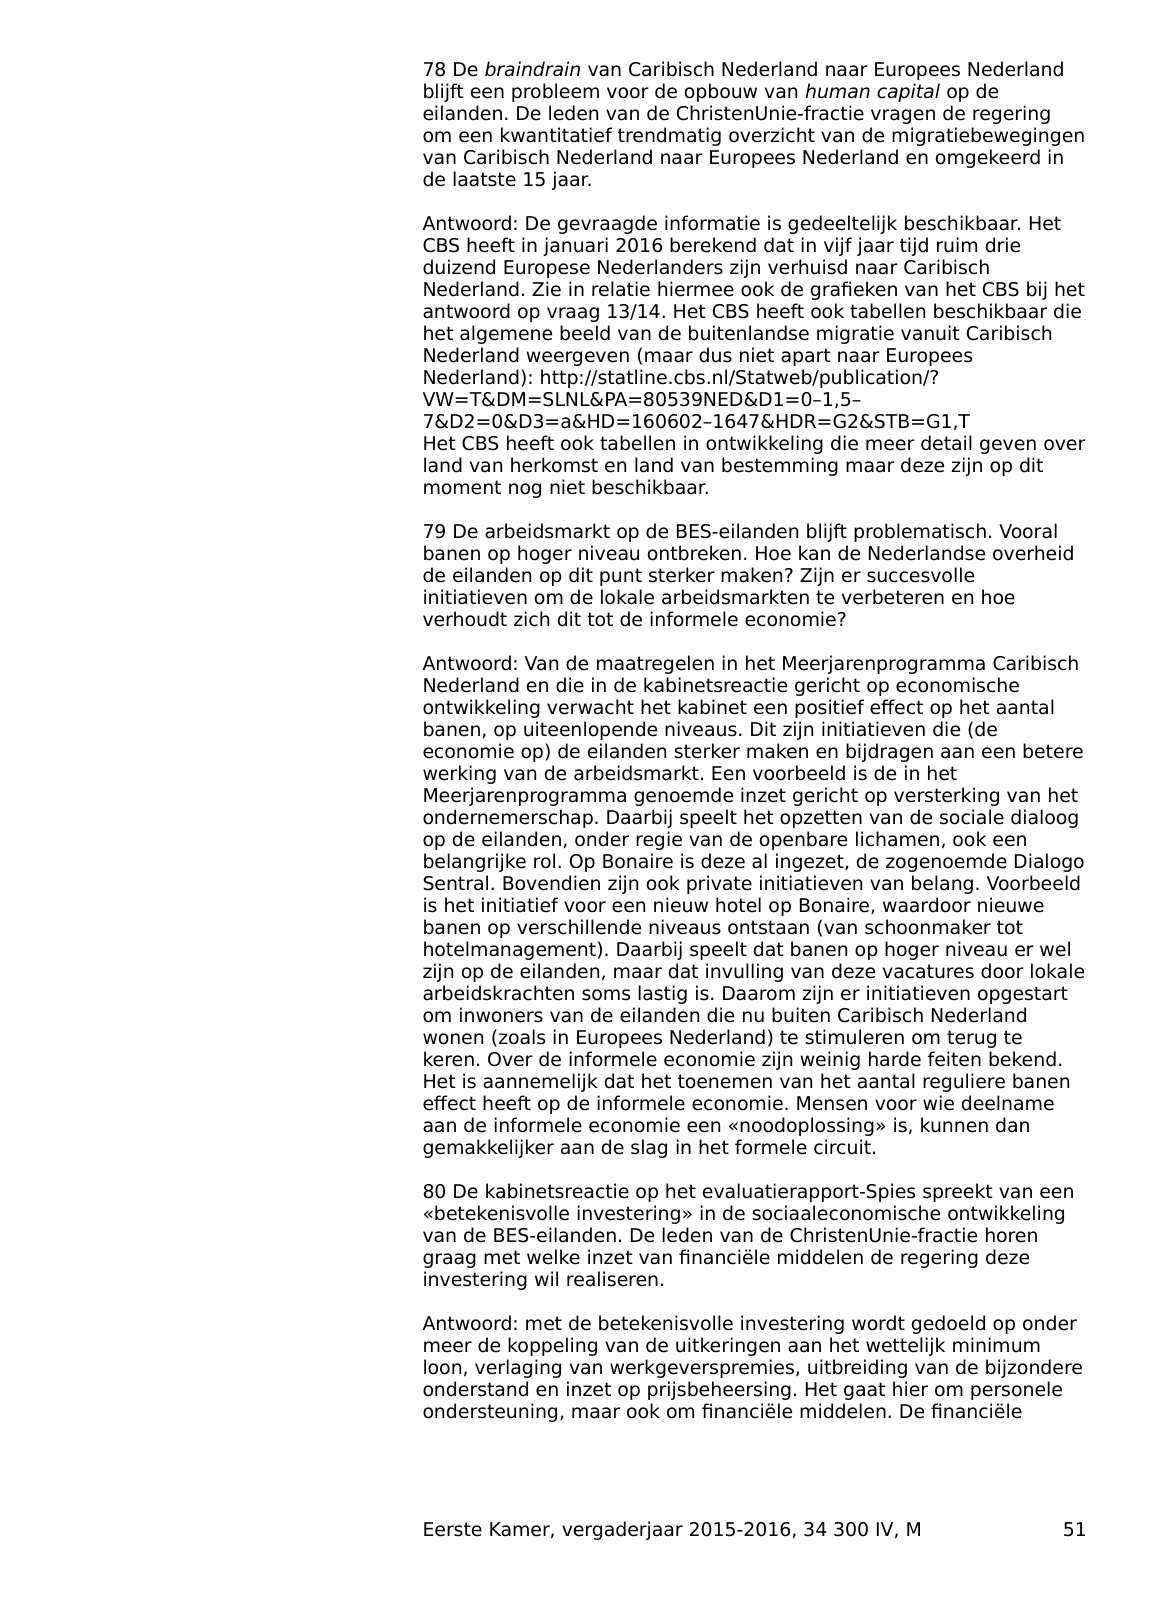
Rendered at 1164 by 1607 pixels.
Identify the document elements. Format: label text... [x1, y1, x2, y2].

text Antwoord: met de betekenisvolle investering wordt gedoeld op onder meer de koppeling van de uitkeringen aan het wettelijk minimum loon, verlaging van werkgeverspremies, uitbreiding van de bijzondere onderstand en inzet op prijsbeheersing. Het gaat hier om personele ondersteuning, maar ook om financiële middelen. De financiële [422, 1313, 1087, 1423]
text 78 De braindrain van Caribisch Nederland naar Europees Nederland blijft een probleem voor de opbouw van human capital op de eilanden. De leden van de ChristenUnie-fractie vragen de regering om een kwantitatief trendmatig overzicht van de migratiebewegingen van Caribisch Nederland naar Europees Nederland en omgekeerd in de laatste 15 jaar. [422, 59, 1087, 191]
text Antwoord: Van de maatregelen in het Meerjarenprogramma Caribisch Nederland en die in de kabinetsreactie gericht op economische ontwikkeling verwacht het kabinet een positief effect op het aantal banen, op uiteenlopende niveaus. Dit zijn initiatieven die (de economie op) de eilanden sterker maken en bijdragen aan een betere werking van de arbeidsmarkt. Een voorbeeld is de in het Meerjarenprogramma genoemde inzet gericht op versterking van het ondernemerschap. Daarbij speelt het opzetten van de sociale dialoog op de eilanden, onder regie van de openbare lichamen, ook een belangrijke rol. Op Bonaire is deze al ingezet, de zogenoemde Dialogo Sentral. Bovendien zijn ook private initiatieven van belang. Voorbeeld is het initiatief voor een nieuw hotel op Bonaire, waardoor nieuwe banen op verschillende niveaus ontstaan (van schoonmaker tot hotelmanagement). Daarbij speelt dat banen op hoger niveau er wel zijn op de eilanden, maar dat invulling van deze vacatures door lokale arbeidskrachten soms lastig is. Daarom zijn er initiatieven opgestart om inwoners van de eilanden die nu buiten Caribisch Nederland wonen (zoals in Europees Nederland) te stimuleren om terug te keren. Over de informele economie zijn weinig harde feiten bekend. Het is aannemelijk dat het toenemen van het aantal reguliere banen effect heeft op de informele economie. Mensen voor wie deelname aan de informele economie een «noodoplossing» is, kunnen dan gemakkelijker aan de slag in het formele circuit. [422, 653, 1087, 1159]
text Het CBS heeft ook tabellen in ontwikkeling die meer detail geven over land van herkomst en land van bestemming maar deze zijn op dit moment nog niet beschikbaar. [422, 433, 1087, 499]
text 79 De arbeidsmarkt op de BES-eilanden blijft problematisch. Vooral banen op hoger niveau ontbreken. Hoe kan de Nederlandse overheid de eilanden op dit punt sterker maken? Zijn er succesvolle initiatieven om de lokale arbeidsmarkten te verbeteren en hoe verhoudt zich dit tot de informele economie? [422, 521, 1087, 631]
text Antwoord: De gevraagde informatie is gedeeltelijk beschikbaar. Het CBS heeft in januari 2016 berekend dat in vijf jaar tijd ruim drie duizend Europese Nederlanders zijn verhuisd naar Caribisch Nederland. Zie in relatie hiermee ook de grafieken van het CBS bij het antwoord op vraag 13/14. Het CBS heeft ook tabellen beschikbaar die het algemene beeld van de buitenlandse migratie vanuit Caribisch Nederland weergeven (maar dus niet apart naar Europees Nederland): http://statline.cbs.nl/Statweb/publication/?VW=T&DM=SLNL&PA=80539NED&D1=0–1,5–7&D2=0&D3=a&HD=160602–1647&HDR=G2&STB=G1,T [422, 213, 1087, 433]
text 80 De kabinetsreactie op het evaluatierapport-Spies spreekt van een «betekenisvolle investering» in de sociaaleconomische ontwikkeling van de BES-eilanden. De leden van de ChristenUnie-fractie horen graag met welke inzet van financiële middelen de regering deze investering wil realiseren. [422, 1181, 1087, 1291]
